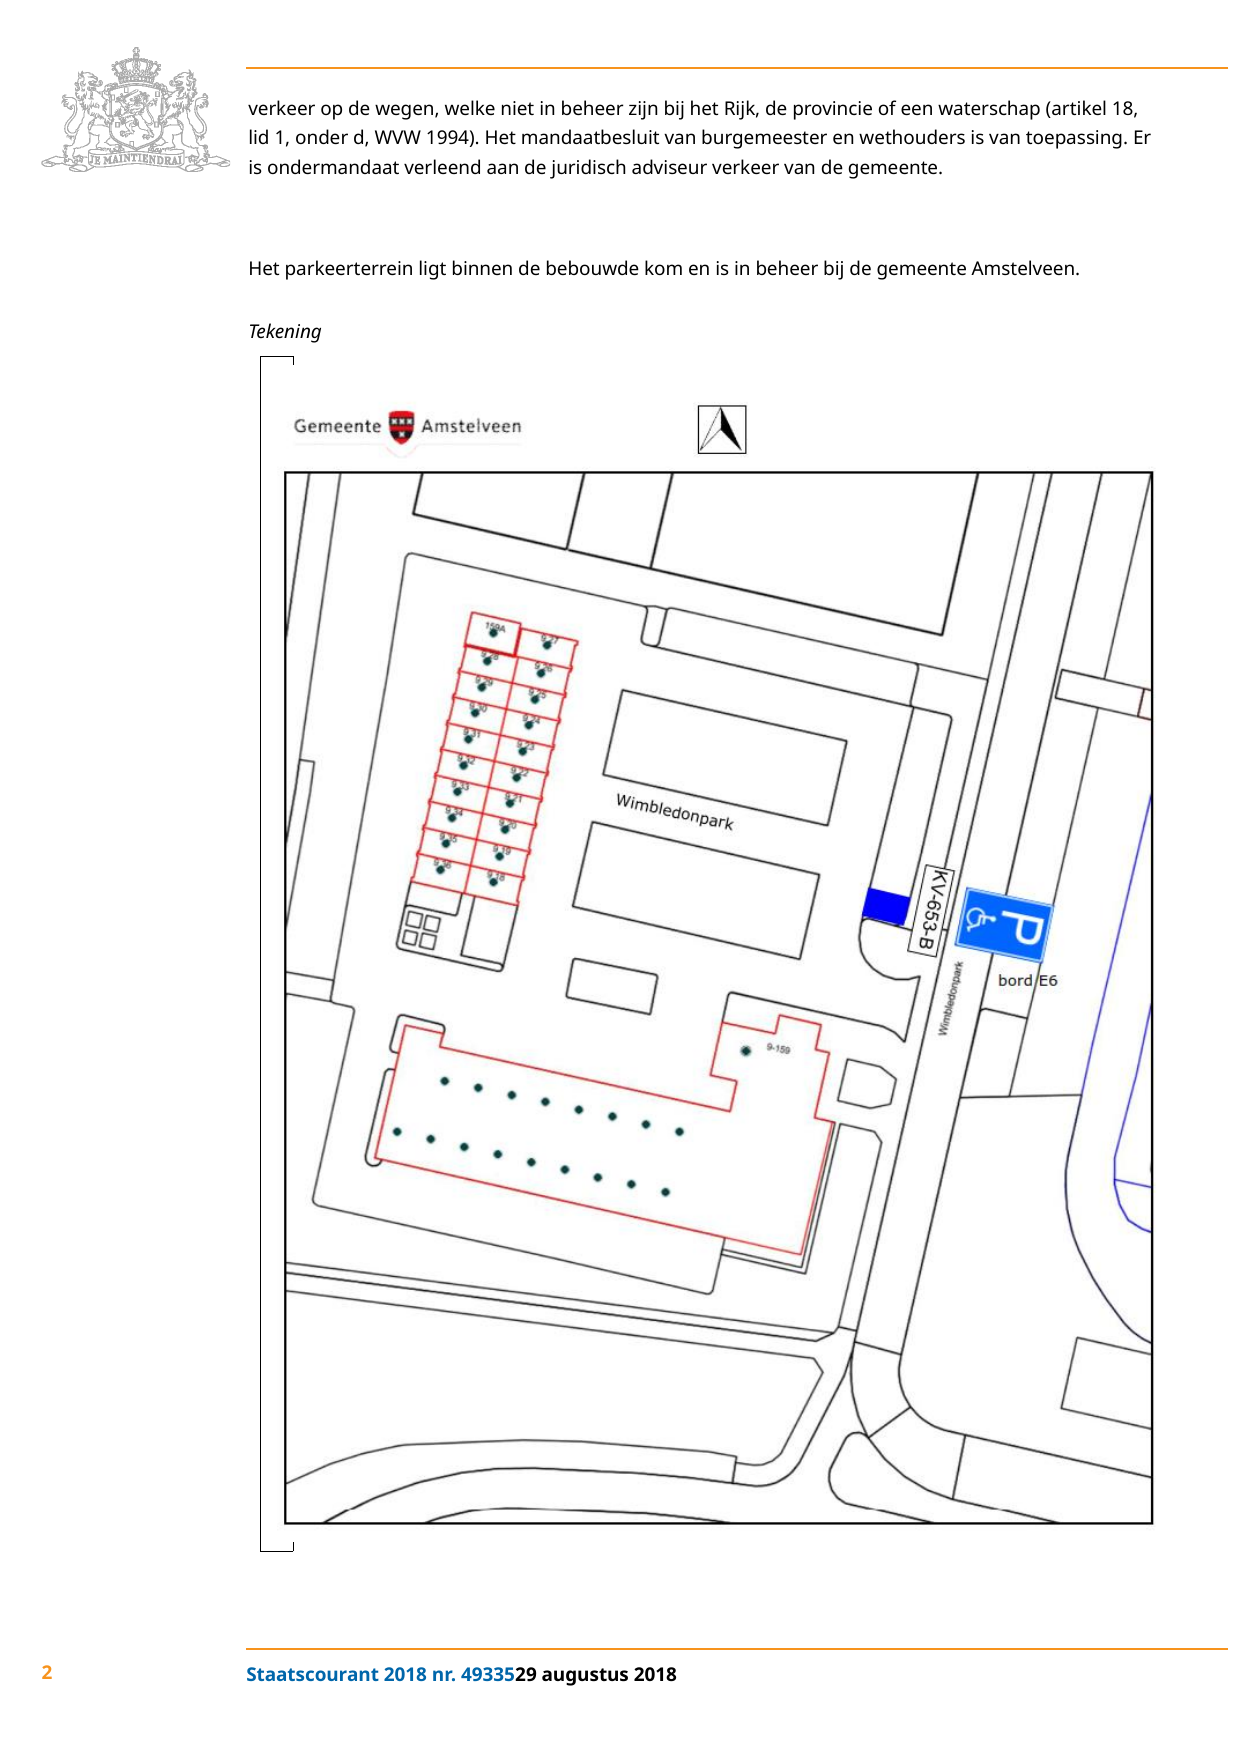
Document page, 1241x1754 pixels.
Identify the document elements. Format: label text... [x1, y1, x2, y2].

text verkeer op de wegen, welke niet in beheer zijn bij het Rijk, de provincie of een waterschap (artikel 18, lid 1, onder d, WVW 1994). Het mandaatbesluit van burgemeester en wethouders is van toepassing. Er is ondermandaat verleend aan de juridisch adviseur verkeer van de gemeente. [248, 95, 1152, 180]
text Het parkeerterrein ligt binnen de bebouwde kom en is in beheer bij de gemeente Amstelveen. [248, 255, 1152, 281]
text Tekening [248, 319, 1152, 344]
picture [41, 47, 231, 172]
picture [268, 365, 1173, 1542]
